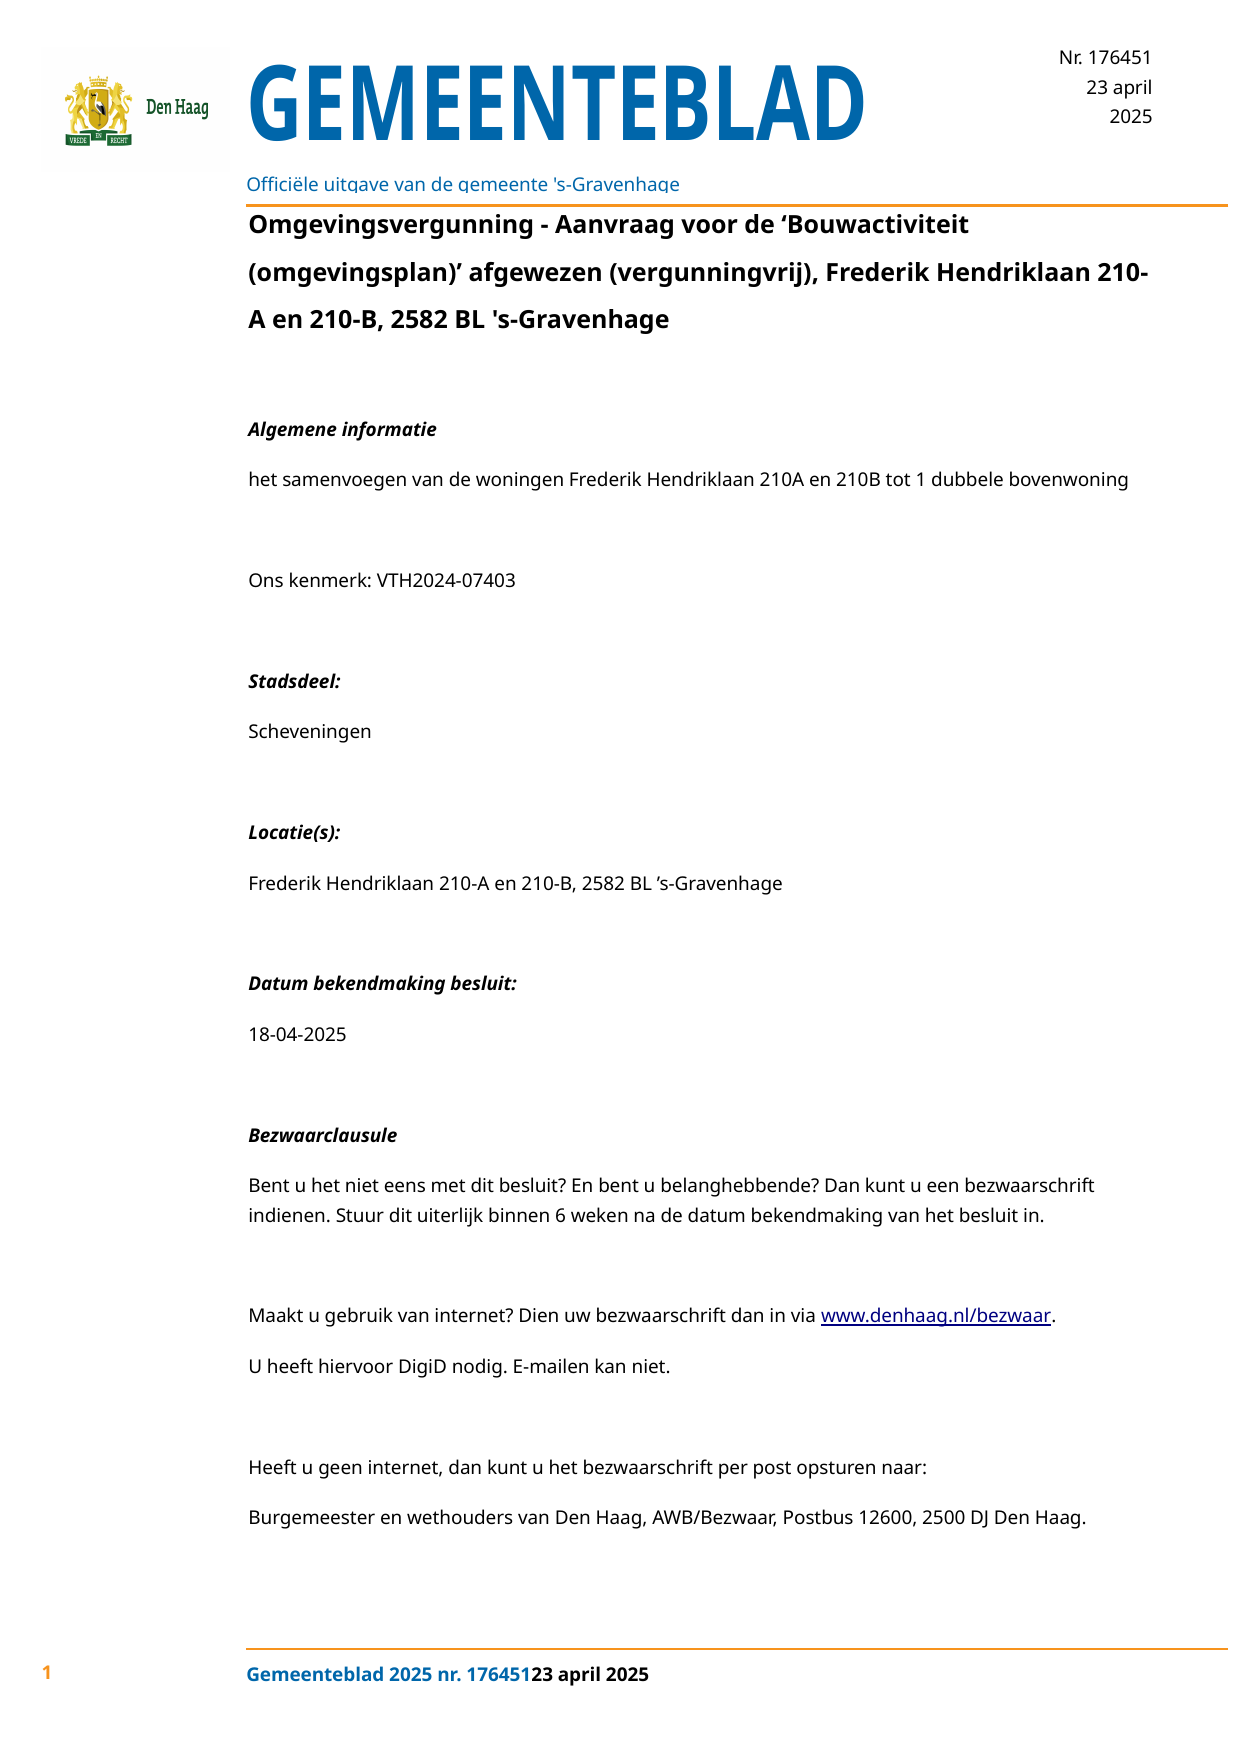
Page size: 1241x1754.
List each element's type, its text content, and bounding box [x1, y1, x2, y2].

text Bezwaarclausule [248, 1122, 1152, 1147]
picture [41, 47, 231, 172]
text Locatie(s): [248, 819, 1152, 845]
text Datum bekendmaking besluit: [248, 971, 1152, 996]
text Maakt u gebruik van internet? Dien uw bezwaarschrift dan in via www.denhaag.nl/bezwaar. [248, 1303, 1152, 1328]
text Bent u het niet eens met dit besluit? En bent u belanghebbende? Dan kunt u een bezwaarschrift indienen. Stuur dit uiterlijk binnen 6 weken na de datum bekendmaking van het besluit in. [248, 1172, 1152, 1227]
text Burgemeester en wethouders van Den Haag, AWB/Bezwaar, Postbus 12600, 2500 DJ Den Haag. [248, 1504, 1152, 1530]
text het samenvoegen van de woningen Frederik Hendriklaan 210A en 210B tot 1 dubbele bovenwoning [248, 466, 1152, 492]
text Stadsdeel: [248, 668, 1152, 694]
text Algemene informatie [248, 416, 1152, 442]
text Frederik Hendriklaan 210-A en 210-B, 2582 BL ’s-Gravenhage [248, 870, 1152, 895]
text Ons kenmerk: VTH2024-07403 [248, 567, 1152, 593]
text Heeft u geen internet, dan kunt u het bezwaarschrift per post opsturen naar: [248, 1454, 1152, 1479]
text U heeft hiervoor DigiD nodig. E-mailen kan niet. [248, 1353, 1152, 1379]
text 18-04-2025 [248, 1021, 1152, 1047]
text Scheveningen [248, 718, 1152, 744]
text Omgevingsvergunning - Aanvraag voor de ‘Bouwactiviteit (omgevingsplan)’ afgewezen (vergunningvrij), Frederik Hendriklaan 210-A en 210-B, 2582 BL 's-Gravenhage [248, 207, 1152, 336]
